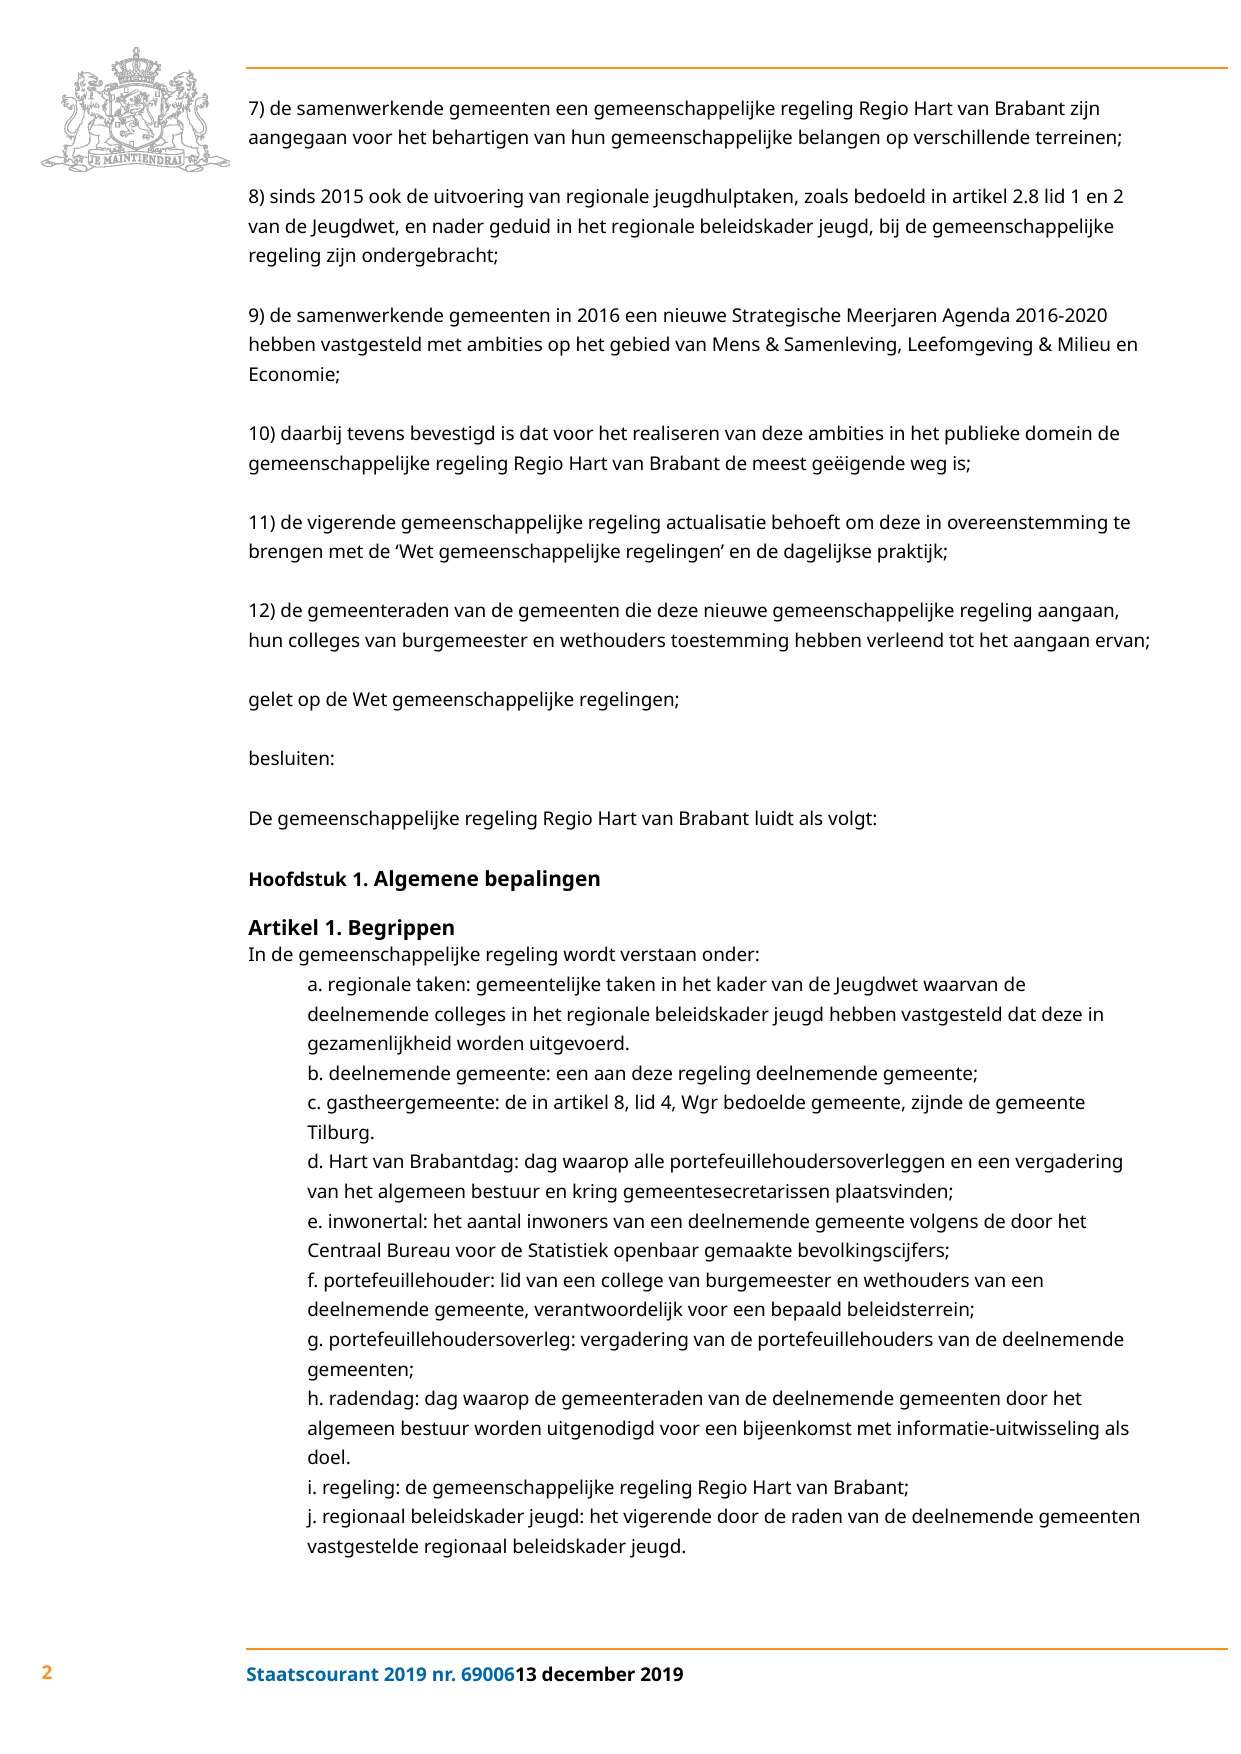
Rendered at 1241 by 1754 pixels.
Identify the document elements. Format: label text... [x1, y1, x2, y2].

picture [41, 47, 231, 172]
list b. deelnemende gemeente: een aan deze regeling deelnemende gemeente; [248, 1060, 1152, 1086]
list i. regeling: de gemeenschappelijke regeling Regio Hart van Brabant; [248, 1474, 1152, 1500]
list h. radendag: dag waarop de gemeenteraden van de deelnemende gemeenten door het algemeen bestuur worden uitgenodigd voor een bijeenkomst met informatie-uitwisseling als doel. [248, 1385, 1152, 1470]
text Hoofdstuk 1. Algemene bepalingen [248, 864, 1152, 892]
list d. Hart van Brabantdag: dag waarop alle portefeuillehoudersoverleggen en een vergadering van het algemeen bestuur en kring gemeentesecretarissen plaatsvinden; [248, 1149, 1152, 1204]
list c. gastheergemeente: de in artikel 8, lid 4, Wgr bedoelde gemeente, zijnde de gemeente Tilburg. [248, 1089, 1152, 1145]
text 8) sinds 2015 ook de uitvoering van regionale jeugdhulptaken, zoals bedoeld in artikel 2.8 lid 1 en 2 van de Jeugdwet, en nader geduid in het regionale beleidskader jeugd, bij de gemeenschappelijke regeling zijn ondergebracht; [248, 183, 1152, 268]
list e. inwonertal: het aantal inwoners van een deelnemende gemeente volgens de door het Centraal Bureau voor de Statistiek openbaar gemaakte bevolkingscijfers; [248, 1208, 1152, 1263]
text besluiten: [248, 746, 1152, 771]
text In de gemeenschappelijke regeling wordt verstaan onder: [248, 942, 1152, 967]
text 12) de gemeenteraden van de gemeenten die deze nieuwe gemeenschappelijke regeling aangaan, hun colleges van burgemeester en wethouders toestemming hebben verleend tot het aangaan ervan; [248, 598, 1152, 653]
text 9) de samenwerkende gemeenten in 2016 een nieuwe Strategische Meerjaren Agenda 2016-2020 hebben vastgesteld met ambities op het gebied van Mens & Samenleving, Leefomgeving & Milieu en Economie; [248, 302, 1152, 387]
text gelet op de Wet gemeenschappelijke regelingen; [248, 686, 1152, 712]
text Artikel 1. Begrippen [248, 913, 1152, 942]
text 11) de vigerende gemeenschappelijke regeling actualisatie behoeft om deze in overeenstemming te brengen met de ‘Wet gemeenschappelijke regelingen’ en de dagelijkse praktijk; [248, 509, 1152, 564]
list g. portefeuillehoudersoverleg: vergadering van de portefeuillehouders van de deelnemende gemeenten; [248, 1326, 1152, 1382]
text De gemeenschappelijke regeling Regio Hart van Brabant luidt als volgt: [248, 805, 1152, 831]
text 7) de samenwerkende gemeenten een gemeenschappelijke regeling Regio Hart van Brabant zijn aangegaan voor het behartigen van hun gemeenschappelijke belangen op verschillende terreinen; [248, 95, 1152, 150]
list j. regionaal beleidskader jeugd: het vigerende door de raden van de deelnemende gemeenten vastgestelde regionaal beleidskader jeugd. [248, 1504, 1152, 1559]
list a. regionale taken: gemeentelijke taken in het kader van de Jeugdwet waarvan de deelnemende colleges in het regionale beleidskader jeugd hebben vastgesteld dat deze in gezamenlijkheid worden uitgevoerd. [248, 971, 1152, 1056]
text 10) daarbij tevens bevestigd is dat voor het realiseren van deze ambities in het publieke domein de gemeenschappelijke regeling Regio Hart van Brabant de meest geëigende weg is; [248, 420, 1152, 476]
list f. portefeuillehouder: lid van een college van burgemeester en wethouders van een deelnemende gemeente, verantwoordelijk voor een bepaald beleidsterrein; [248, 1267, 1152, 1322]
